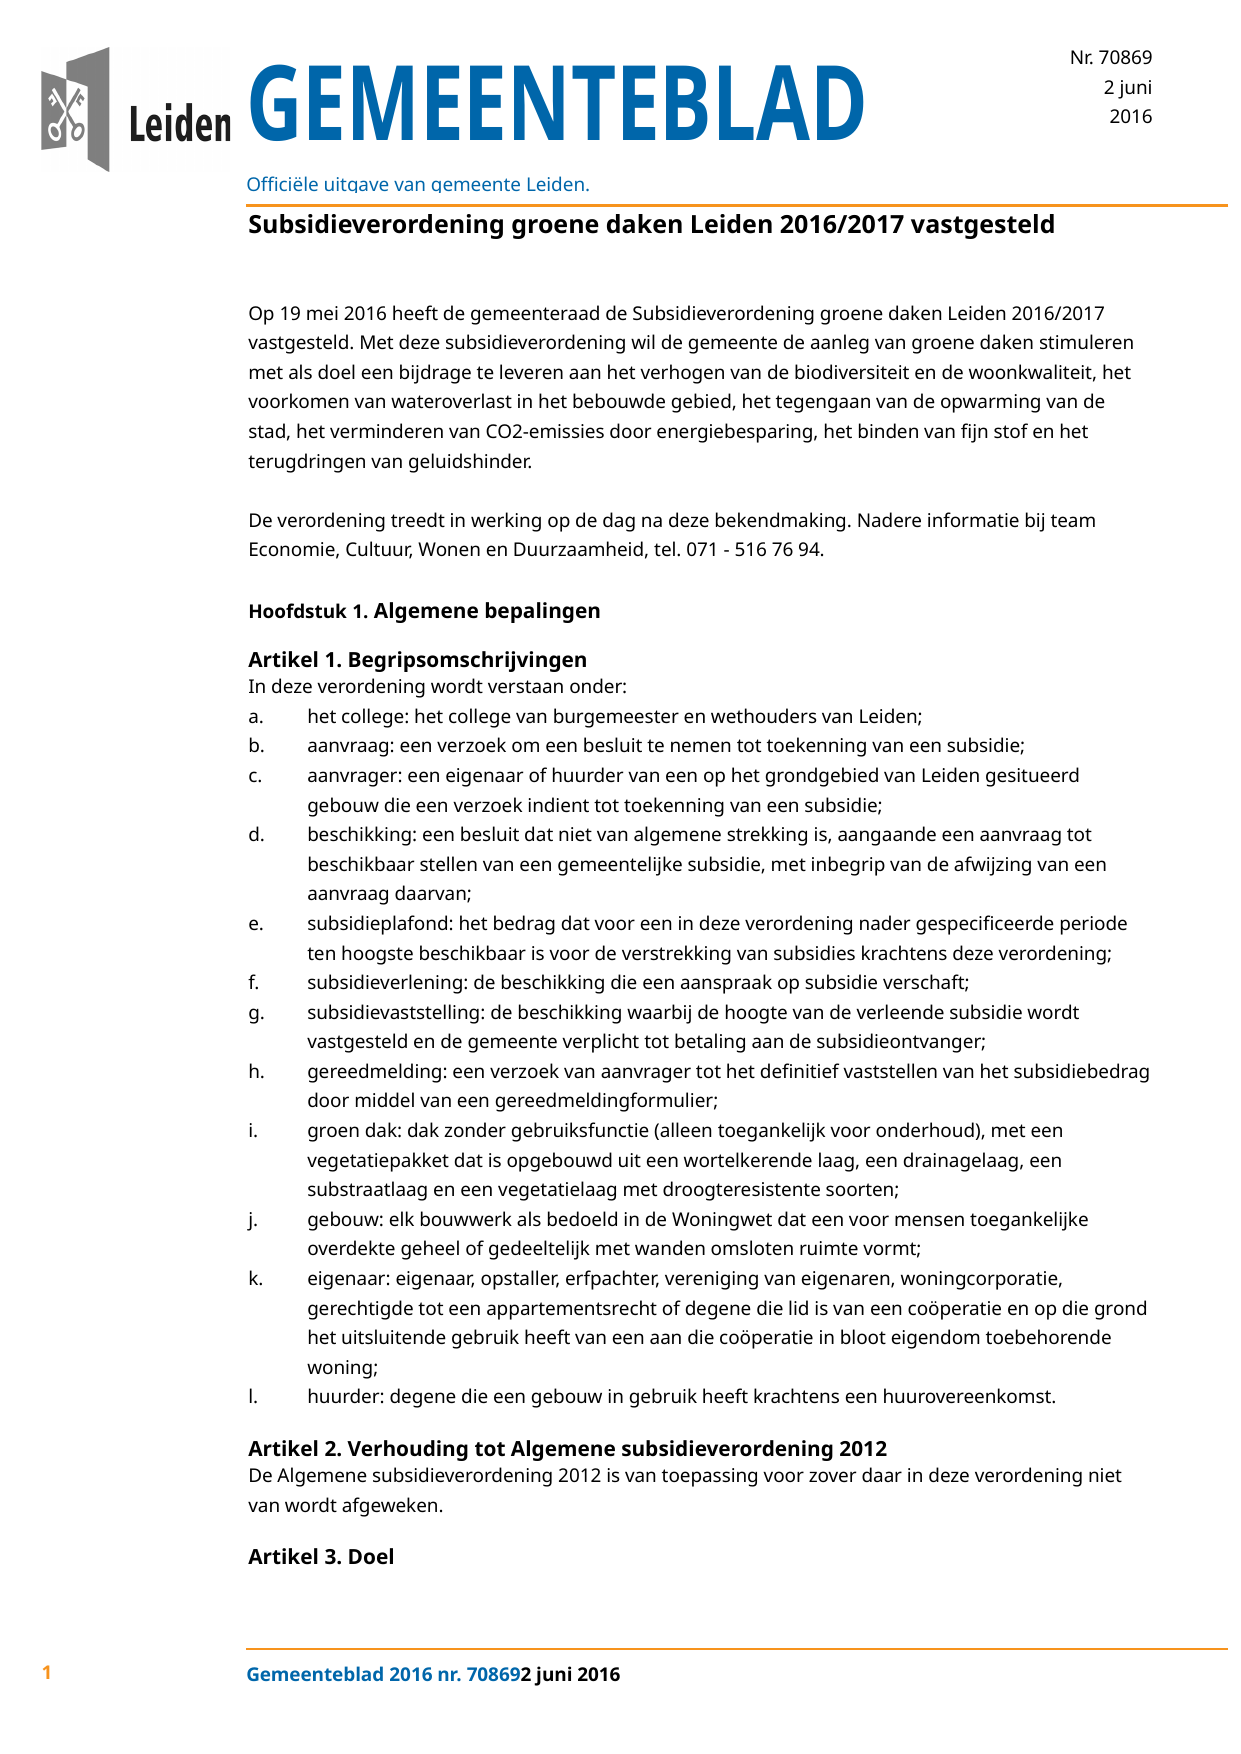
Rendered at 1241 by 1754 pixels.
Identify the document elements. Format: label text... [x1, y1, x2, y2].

list beschikking: een besluit dat niet van algemene strekking is, aangaande een aanvraag tot beschikbaar stellen van een gemeentelijke subsidie, met inbegrip van de afwijzing van een aanvraag daarvan; [248, 821, 1152, 906]
text De Algemene subsidieverordening 2012 is van toepassing voor zover daar in deze verordening niet van wordt afgeweken. [248, 1462, 1152, 1518]
list het college: het college van burgemeester en wethouders van Leiden; [248, 703, 1152, 729]
list subsidieverlening: de beschikking die een aanspraak op subsidie verschaft; [248, 969, 1152, 995]
list aanvraag: een verzoek om een besluit te nemen tot toekenning van een subsidie; [248, 733, 1152, 758]
list gebouw: elk bouwwerk als bedoeld in de Woningwet dat een voor mensen toegankelijke overdekte geheel of gedeeltelijk met wanden omsloten ruimte vormt; [248, 1206, 1152, 1261]
text Op 19 mei 2016 heeft de gemeenteraad de Subsidieverordening groene daken Leiden 2016/2017 vastgesteld. Met deze subsidieverordening wil de gemeente de aanleg van groene daken stimuleren met als doel een bijdrage te leveren aan het verhogen van de biodiversiteit en de woonkwaliteit, het voorkomen van wateroverlast in het bebouwde gebied, het tegengaan van de opwarming van de stad, het verminderen van CO2-emissies door energiebesparing, het binden van fijn stof en het terugdringen van geluidshinder. [248, 300, 1152, 473]
list huurder: degene die een gebouw in gebruik heeft krachtens een huurovereenkomst. [248, 1383, 1152, 1409]
text In deze verordening wordt verstaan onder: [248, 673, 1152, 699]
text Artikel 2. Verhouding tot Algemene subsidieverordening 2012 [248, 1434, 1152, 1462]
list gereedmelding: een verzoek van aanvrager tot het definitief vaststellen van het subsidiebedrag door middel van een gereedmeldingformulier; [248, 1058, 1152, 1113]
picture [41, 47, 231, 172]
text Artikel 3. Doel [248, 1542, 1152, 1571]
text Hoofdstuk 1. Algemene bepalingen [248, 596, 1152, 624]
list subsidievaststelling: de beschikking waarbij de hoogte van de verleende subsidie wordt vastgesteld en de gemeente verplicht tot betaling aan de subsidieontvanger; [248, 999, 1152, 1054]
list groen dak: dak zonder gebruiksfunctie (alleen toegankelijk voor onderhoud), met een vegetatiepakket dat is opgebouwd uit een wortelkerende laag, een drainagelaag, een substraatlaag en een vegetatielaag met droogteresistente soorten; [248, 1117, 1152, 1202]
list eigenaar: eigenaar, opstaller, erfpachter, vereniging van eigenaren, woningcorporatie, gerechtigde tot een appartementsrecht of degene die lid is van een coöperatie en op die grond het uitsluitende gebruik heeft van een aan die coöperatie in bloot eigendom toebehorende woning; [248, 1265, 1152, 1379]
text De verordening treedt in werking op de dag na deze bekendmaking. Nadere informatie bij team Economie, Cultuur, Wonen en Duurzaamheid, tel. 071 - 516 76 94. [248, 507, 1152, 562]
list aanvrager: een eigenaar of huurder van een op het grondgebied van Leiden gesitueerd gebouw die een verzoek indient tot toekenning van een subsidie; [248, 762, 1152, 817]
list subsidieplafond: het bedrag dat voor een in deze verordening nader gespecificeerde periode ten hoogste beschikbaar is voor de verstrekking van subsidies krachtens deze verordening; [248, 910, 1152, 965]
text Artikel 1. Begripsomschrijvingen [248, 645, 1152, 673]
text Subsidieverordening groene daken Leiden 2016/2017 vastgesteld [248, 207, 1152, 241]
